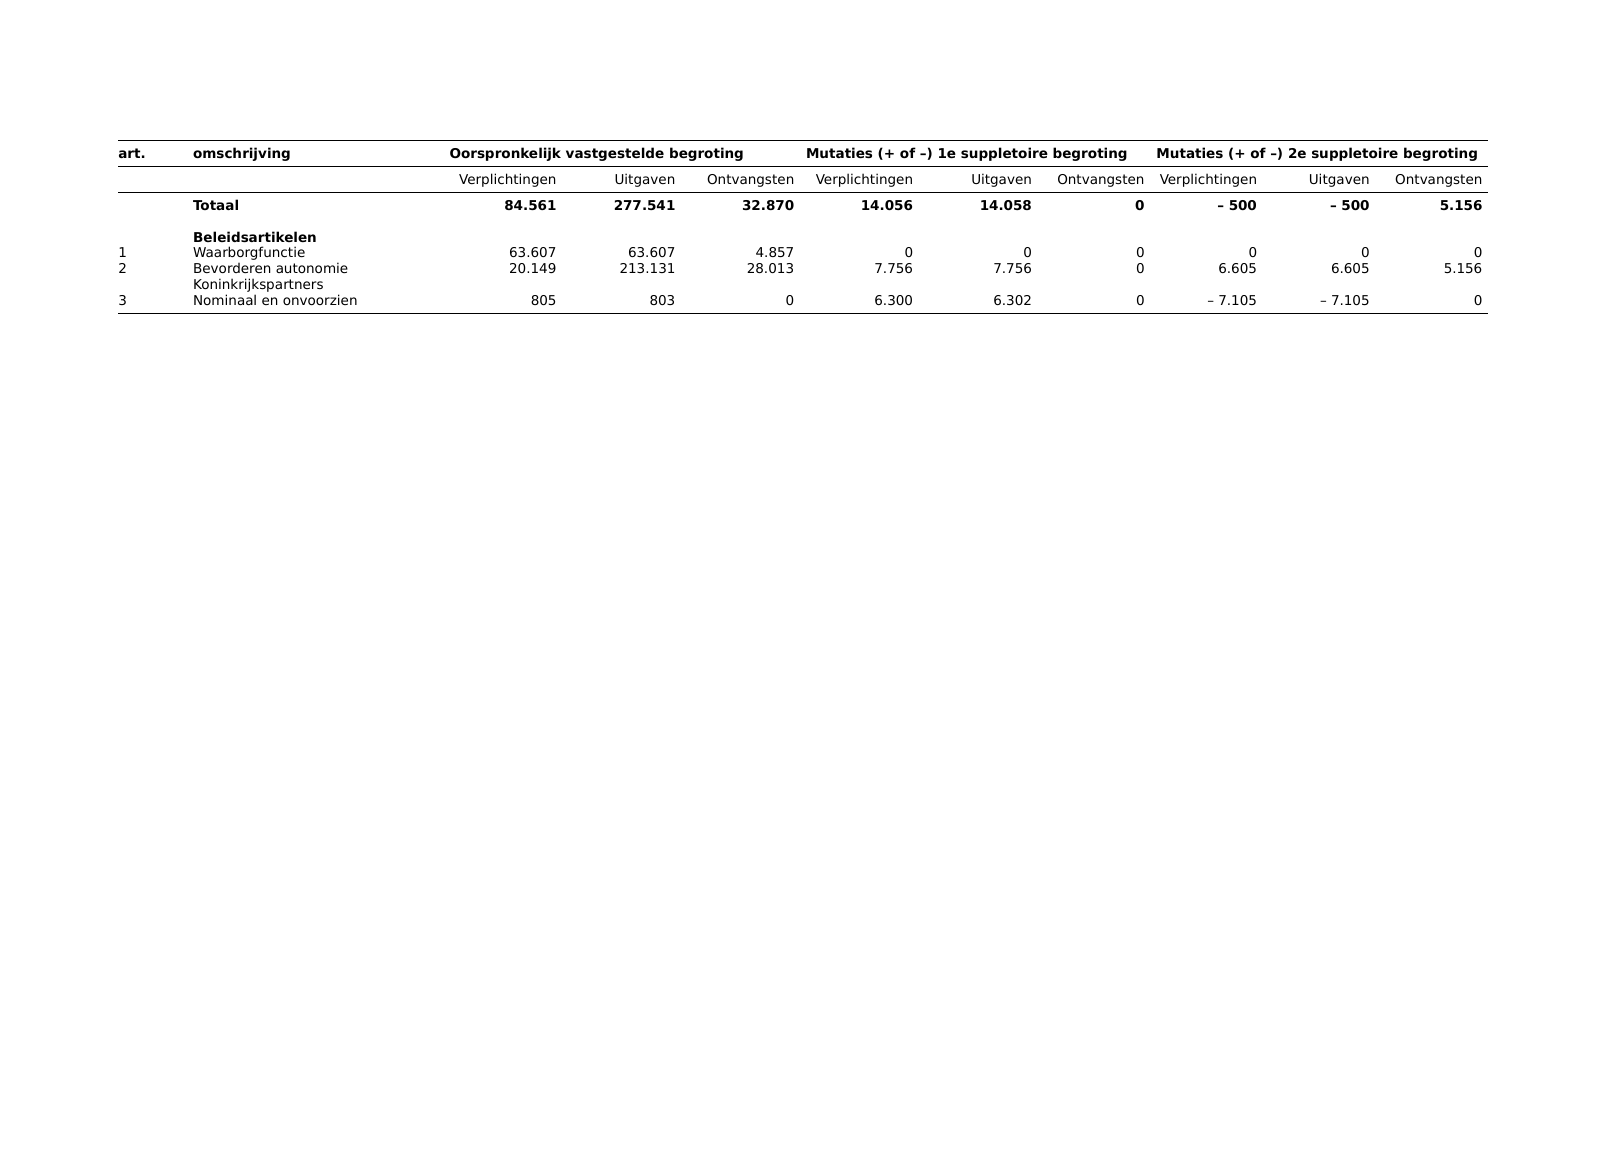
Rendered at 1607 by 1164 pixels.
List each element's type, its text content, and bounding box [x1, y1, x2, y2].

table_cell 28.013 [681, 261, 800, 292]
table_header Mutaties (+ of –) 2e suppletoire begroting [1150, 141, 1488, 166]
table_cell 14.056 [800, 193, 919, 214]
table_cell Ontvangsten [1375, 167, 1488, 192]
table_cell 7.756 [800, 261, 919, 292]
table_cell [118, 167, 187, 192]
table_cell [1263, 214, 1375, 229]
table_cell – 7.105 [1263, 293, 1375, 313]
table_cell Waarborgfunctie [187, 245, 443, 261]
table_cell [118, 230, 187, 245]
table_cell [800, 230, 919, 245]
table_cell 5.156 [1375, 261, 1488, 292]
table_cell [562, 230, 681, 245]
table_cell 0 [681, 293, 800, 313]
table_cell [118, 193, 187, 214]
table_cell Ontvangsten [681, 167, 800, 192]
table_cell [1375, 230, 1488, 245]
table_cell 803 [562, 293, 681, 313]
table_cell Uitgaven [1263, 167, 1375, 192]
table_cell 3 [118, 293, 187, 313]
table_cell 6.605 [1150, 261, 1263, 292]
table_cell Verplichtingen [1150, 167, 1263, 192]
table_cell [187, 167, 443, 192]
table_cell 63.607 [443, 245, 562, 261]
table_cell 20.149 [443, 261, 562, 292]
table_header art. [118, 141, 187, 166]
table_cell 0 [1038, 261, 1150, 292]
table_cell 0 [1375, 293, 1488, 313]
table_cell – 500 [1263, 193, 1375, 214]
table_cell [443, 214, 562, 229]
table_cell [1038, 214, 1150, 229]
table_cell Verplichtingen [443, 167, 562, 192]
table_cell [1150, 230, 1263, 245]
table_cell 0 [1150, 245, 1263, 261]
table_cell [1038, 230, 1150, 245]
table_cell 6.302 [919, 293, 1038, 313]
table_cell Beleidsartikelen [187, 230, 443, 245]
table_cell 2 [118, 261, 187, 292]
table_cell Ontvangsten [1038, 167, 1150, 192]
table_cell [919, 230, 1038, 245]
table_cell 0 [1038, 193, 1150, 214]
table_cell [1375, 214, 1488, 229]
table_cell Uitgaven [562, 167, 681, 192]
table_cell [681, 230, 800, 245]
table_cell Uitgaven [919, 167, 1038, 192]
table_cell 0 [1038, 245, 1150, 261]
table_cell 84.561 [443, 193, 562, 214]
table_cell 14.058 [919, 193, 1038, 214]
table_cell Bevorderen autonomie Koninkrijkspartners [187, 261, 443, 292]
table_cell Totaal [187, 193, 443, 214]
table_cell – 500 [1150, 193, 1263, 214]
table_cell [562, 214, 681, 229]
table_cell – 7.105 [1150, 293, 1263, 313]
table_cell 0 [800, 245, 919, 261]
table_cell 32.870 [681, 193, 800, 214]
table_cell 5.156 [1375, 193, 1488, 214]
table_cell 4.857 [681, 245, 800, 261]
table_cell 277.541 [562, 193, 681, 214]
table_cell [1263, 230, 1375, 245]
table_cell [800, 214, 919, 229]
table_header Mutaties (+ of –) 1e suppletoire begroting [800, 141, 1150, 166]
table_cell [187, 214, 443, 229]
table_cell [919, 214, 1038, 229]
table_cell 0 [1038, 293, 1150, 313]
table_cell 0 [1375, 245, 1488, 261]
table_cell Verplichtingen [800, 167, 919, 192]
table_cell 7.756 [919, 261, 1038, 292]
table_header omschrijving [187, 141, 443, 166]
table_cell [443, 230, 562, 245]
table_header Oorspronkelijk vastgestelde begroting [443, 141, 800, 166]
table_cell 805 [443, 293, 562, 313]
table_cell Nominaal en onvoorzien [187, 293, 443, 313]
table_cell 213.131 [562, 261, 681, 292]
table_cell [681, 214, 800, 229]
table_cell 1 [118, 245, 187, 261]
table_cell 6.300 [800, 293, 919, 313]
table_cell 6.605 [1263, 261, 1375, 292]
table_cell [1150, 214, 1263, 229]
table_cell [118, 214, 187, 229]
table_cell 63.607 [562, 245, 681, 261]
table_cell 0 [919, 245, 1038, 261]
table_cell 0 [1263, 245, 1375, 261]
